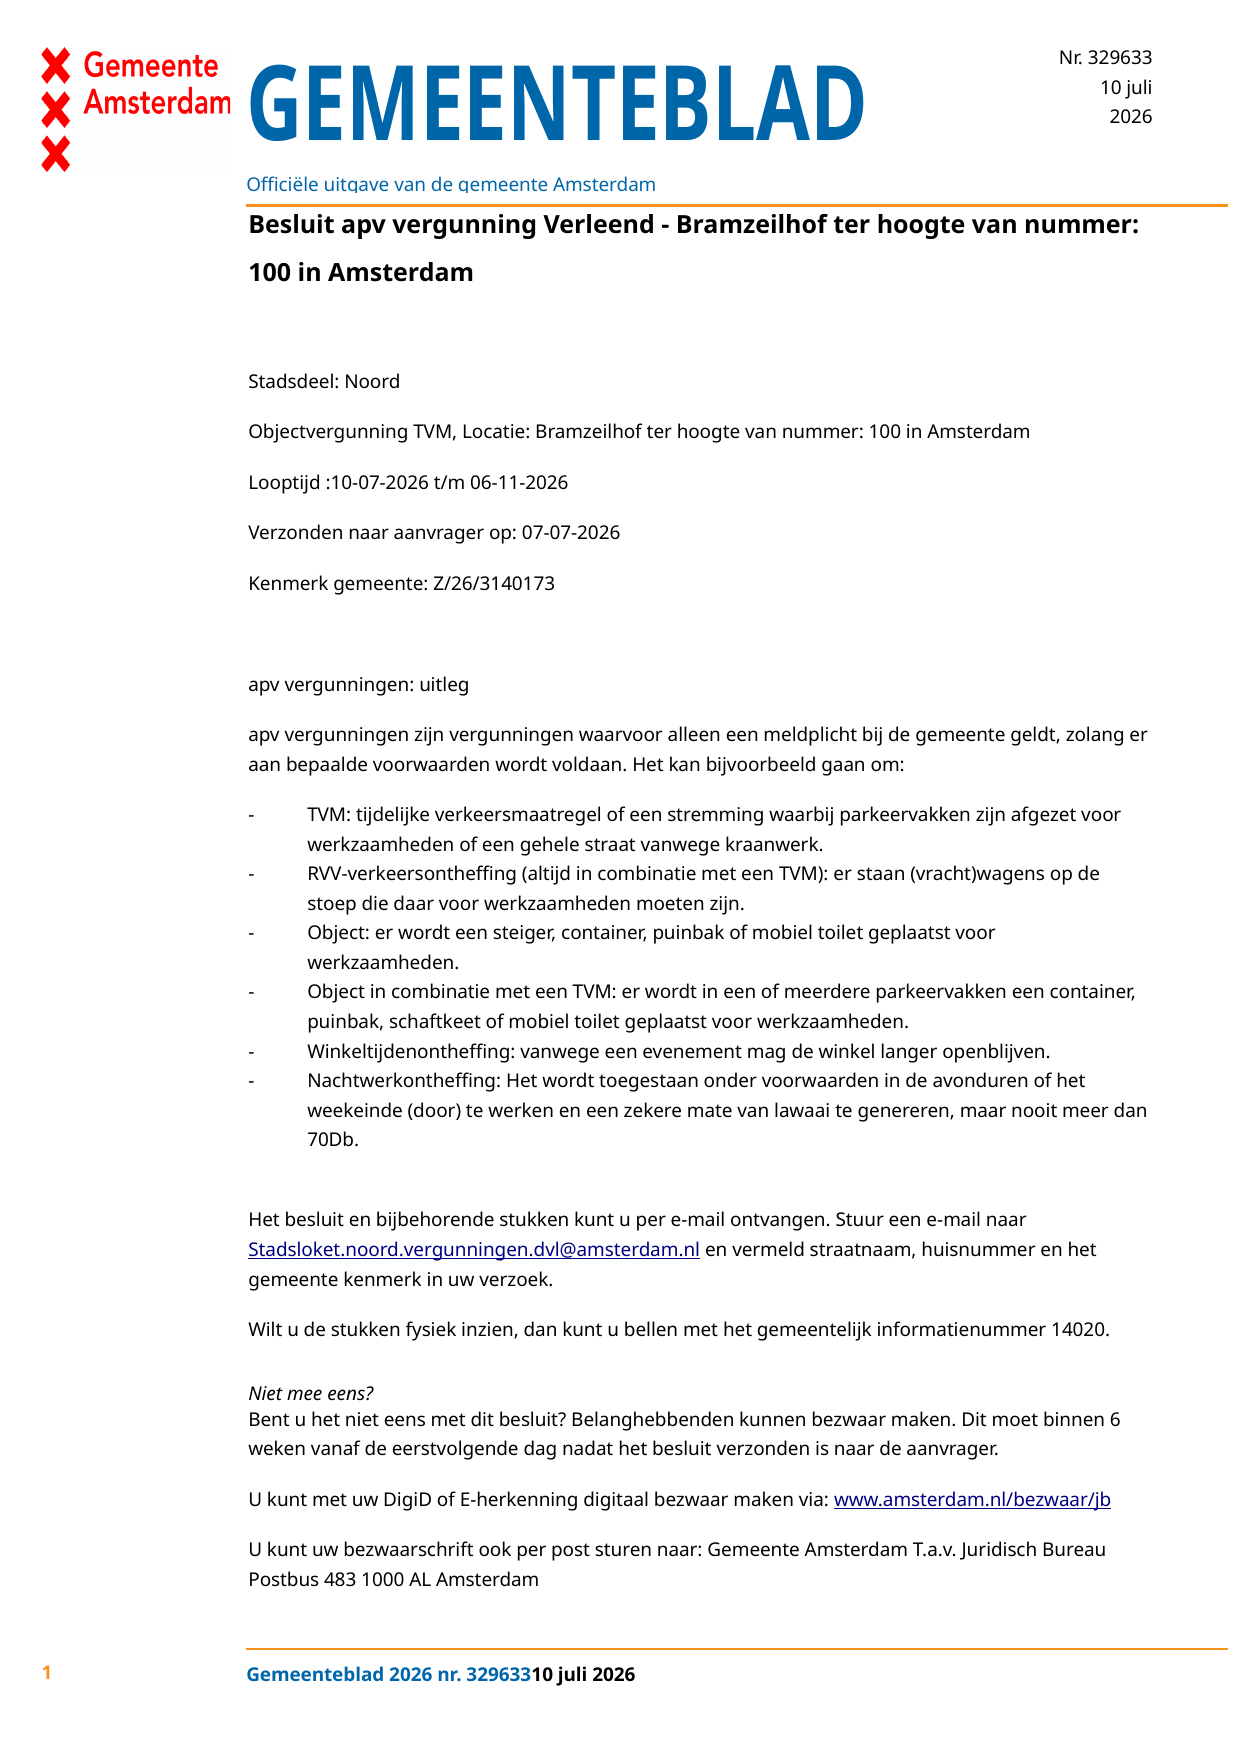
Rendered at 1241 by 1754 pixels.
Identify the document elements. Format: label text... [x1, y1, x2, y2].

text U kunt met uw DigiD of E-herkenning digitaal bezwaar maken via: www.amsterdam.nl/bezwaar/jb [248, 1486, 1152, 1512]
text apv vergunningen zijn vergunningen waarvoor alleen een meldplicht bij de gemeente geldt, zolang er aan bepaalde voorwaarden wordt voldaan. Het kan bijvoorbeeld gaan om: [248, 721, 1152, 777]
text Verzonden naar aanvrager op: 07-07-2026 [248, 519, 1152, 545]
list Object in combinatie met een TVM: er wordt in een of meerdere parkeervakken een container, puinbak, schaftkeet of mobiel toilet geplaatst voor werkzaamheden. [248, 979, 1152, 1034]
text Het besluit en bijbehorende stukken kunt u per e-mail ontvangen. Stuur een e-mail naar Stadsloket.noord.vergunningen.dvl@amsterdam.nl en vermeld straatnaam, huisnummer en het gemeente kenmerk in uw verzoek. [248, 1207, 1152, 1292]
text Stadsdeel: Noord [248, 368, 1152, 394]
text Niet mee eens? [248, 1380, 1152, 1406]
picture [41, 47, 231, 172]
text Wilt u de stukken fysiek inzien, dan kunt u bellen met het gemeentelijk informatienummer 14020. [248, 1316, 1152, 1342]
list Object: er wordt een steiger, container, puinbak of mobiel toilet geplaatst voor werkzaamheden. [248, 919, 1152, 975]
list Winkeltijdenontheffing: vanwege een evenement mag de winkel langer openblijven. [248, 1038, 1152, 1064]
text U kunt uw bezwaarschrift ook per post sturen naar: Gemeente Amsterdam T.a.v. Juridisch Bureau Postbus 483 1000 AL Amsterdam [248, 1536, 1152, 1592]
list TVM: tijdelijke verkeersmaatregel of een stremming waarbij parkeervakken zijn afgezet voor werkzaamheden of een gehele straat vanwege kraanwerk. [248, 801, 1152, 857]
text Besluit apv vergunning Verleend - Bramzeilhof ter hoogte van nummer: 100 in Amsterdam [248, 207, 1152, 288]
text Objectvergunning TVM, Locatie: Bramzeilhof ter hoogte van nummer: 100 in Amsterdam [248, 419, 1152, 444]
list Nachtwerkontheffing: Het wordt toegestaan onder voorwaarden in de avonduren of het weekeinde (door) te werken en een zekere mate van lawaai te genereren, maar nooit meer dan 70Db. [248, 1067, 1152, 1152]
text Bent u het niet eens met dit besluit? Belanghebbenden kunnen bezwaar maken. Dit moet binnen 6 weken vanaf de eerstvolgende dag nadat het besluit verzonden is naar de aanvrager. [248, 1406, 1152, 1461]
text Kenmerk gemeente: Z/26/3140173 [248, 570, 1152, 596]
list RVV-verkeersontheffing (altijd in combinatie met een TVM): er staan (vracht)wagens op de stoep die daar voor werkzaamheden moeten zijn. [248, 860, 1152, 916]
text Looptijd :10-07-2026 t/m 06-11-2026 [248, 469, 1152, 495]
text apv vergunningen: uitleg [248, 671, 1152, 697]
